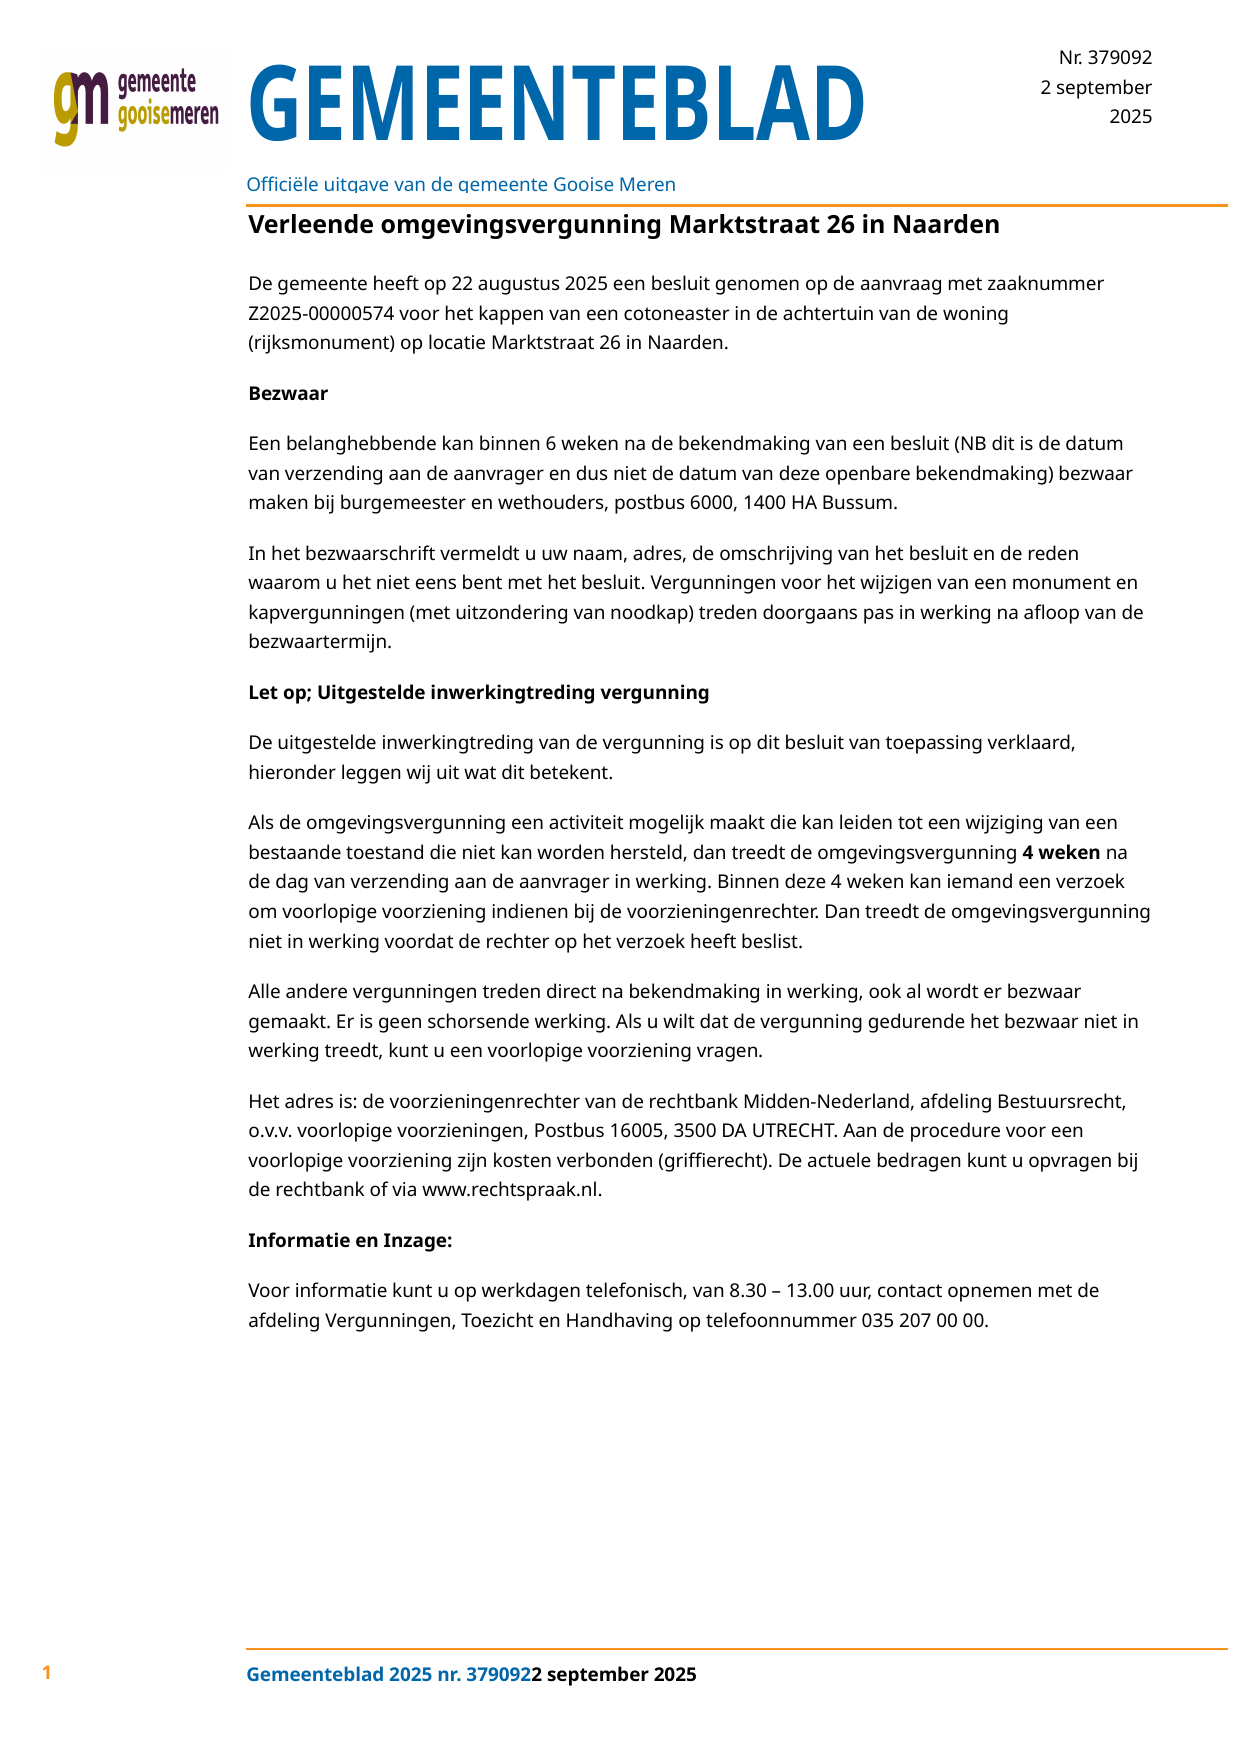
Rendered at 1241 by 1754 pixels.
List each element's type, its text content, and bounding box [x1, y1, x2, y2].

text Alle andere vergunningen treden direct na bekendmaking in werking, ook al wordt er bezwaar gemaakt. Er is geen schorsende werking. Als u wilt dat de vergunning gedurende het bezwaar niet in werking treedt, kunt u een voorlopige voorziening vragen. [248, 978, 1152, 1063]
text Verleende omgevingsvergunning Marktstraat 26 in Naarden [248, 207, 1152, 241]
text In het bezwaarschrift vermeldt u uw naam, adres, de omschrijving van het besluit en de reden waarom u het niet eens bent met het besluit. Vergunningen voor het wijzigen van een monument en kapvergunningen (met uitzondering van noodkap) treden doorgaans pas in werking na afloop van de bezwaartermijn. [248, 540, 1152, 654]
text De uitgestelde inwerkingtreding van de vergunning is op dit besluit van toepassing verklaard, hieronder leggen wij uit wat dit betekent. [248, 729, 1152, 785]
text Als de omgevingsvergunning een activiteit mogelijk maakt die kan leiden tot een wijziging van een bestaande toestand die niet kan worden hersteld, dan treedt de omgevingsvergunning 4 weken na de dag van verzending aan de aanvrager in werking. Binnen deze 4 weken kan iemand een verzoek om voorlopige voorziening indienen bij de voorzieningenrechter. Dan treedt de omgevingsvergunning niet in werking voordat de rechter op het verzoek heeft beslist. [248, 809, 1152, 953]
text Let op; Uitgestelde inwerkingtreding vergunning [248, 679, 1152, 705]
text Informatie en Inzage: [248, 1227, 1152, 1253]
picture [41, 47, 231, 172]
text Een belanghebbende kan binnen 6 weken na de bekendmaking van een besluit (NB dit is de datum van verzending aan de aanvrager en dus niet de datum van deze openbare bekendmaking) bezwaar maken bij burgemeester en wethouders, postbus 6000, 1400 HA Bussum. [248, 430, 1152, 515]
text Het adres is: de voorzieningenrechter van de rechtbank Midden-Nederland, afdeling Bestuursrecht, o.v.v. voorlopige voorzieningen, Postbus 16005, 3500 DA UTRECHT. Aan de procedure voor een voorlopige voorziening zijn kosten verbonden (griffierecht). De actuele bedragen kunt u opvragen bij de rechtbank of via www.rechtspraak.nl. [248, 1088, 1152, 1202]
text Voor informatie kunt u op werkdagen telefonisch, van 8.30 – 13.00 uur, contact opnemen met de afdeling Vergunningen, Toezicht en Handhaving op telefoonnummer 035 207 00 00. [248, 1277, 1152, 1333]
text Bezwaar [248, 380, 1152, 406]
text De gemeente heeft op 22 augustus 2025 een besluit genomen op de aanvraag met zaaknummer Z2025-00000574 voor het kappen van een cotoneaster in de achtertuin van de woning (rijksmonument) op locatie Marktstraat 26 in Naarden. [248, 270, 1152, 355]
